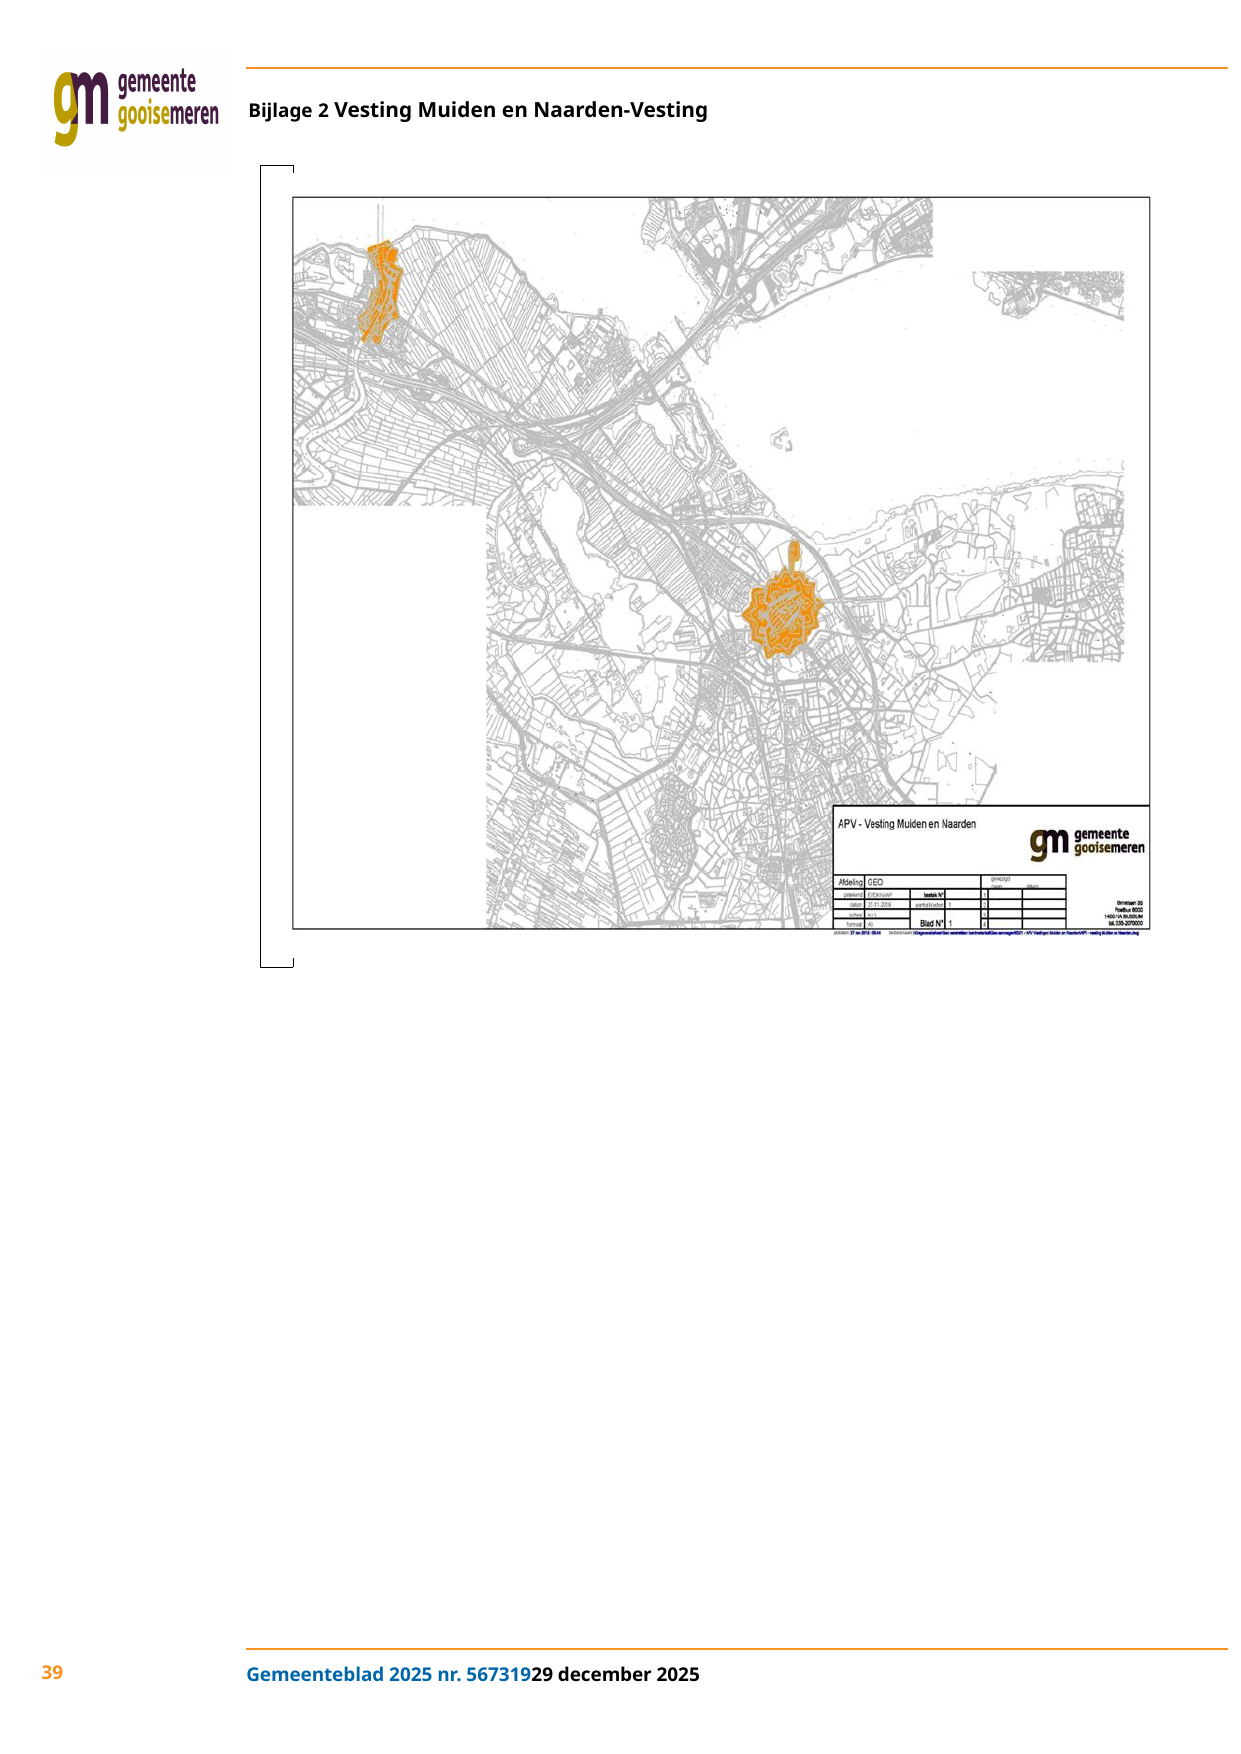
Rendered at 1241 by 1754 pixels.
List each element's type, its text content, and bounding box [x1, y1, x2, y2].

picture [41, 47, 231, 172]
picture [268, 173, 1173, 958]
text Bijlage 2 Vesting Muiden en Naarden-Vesting [248, 95, 1152, 123]
